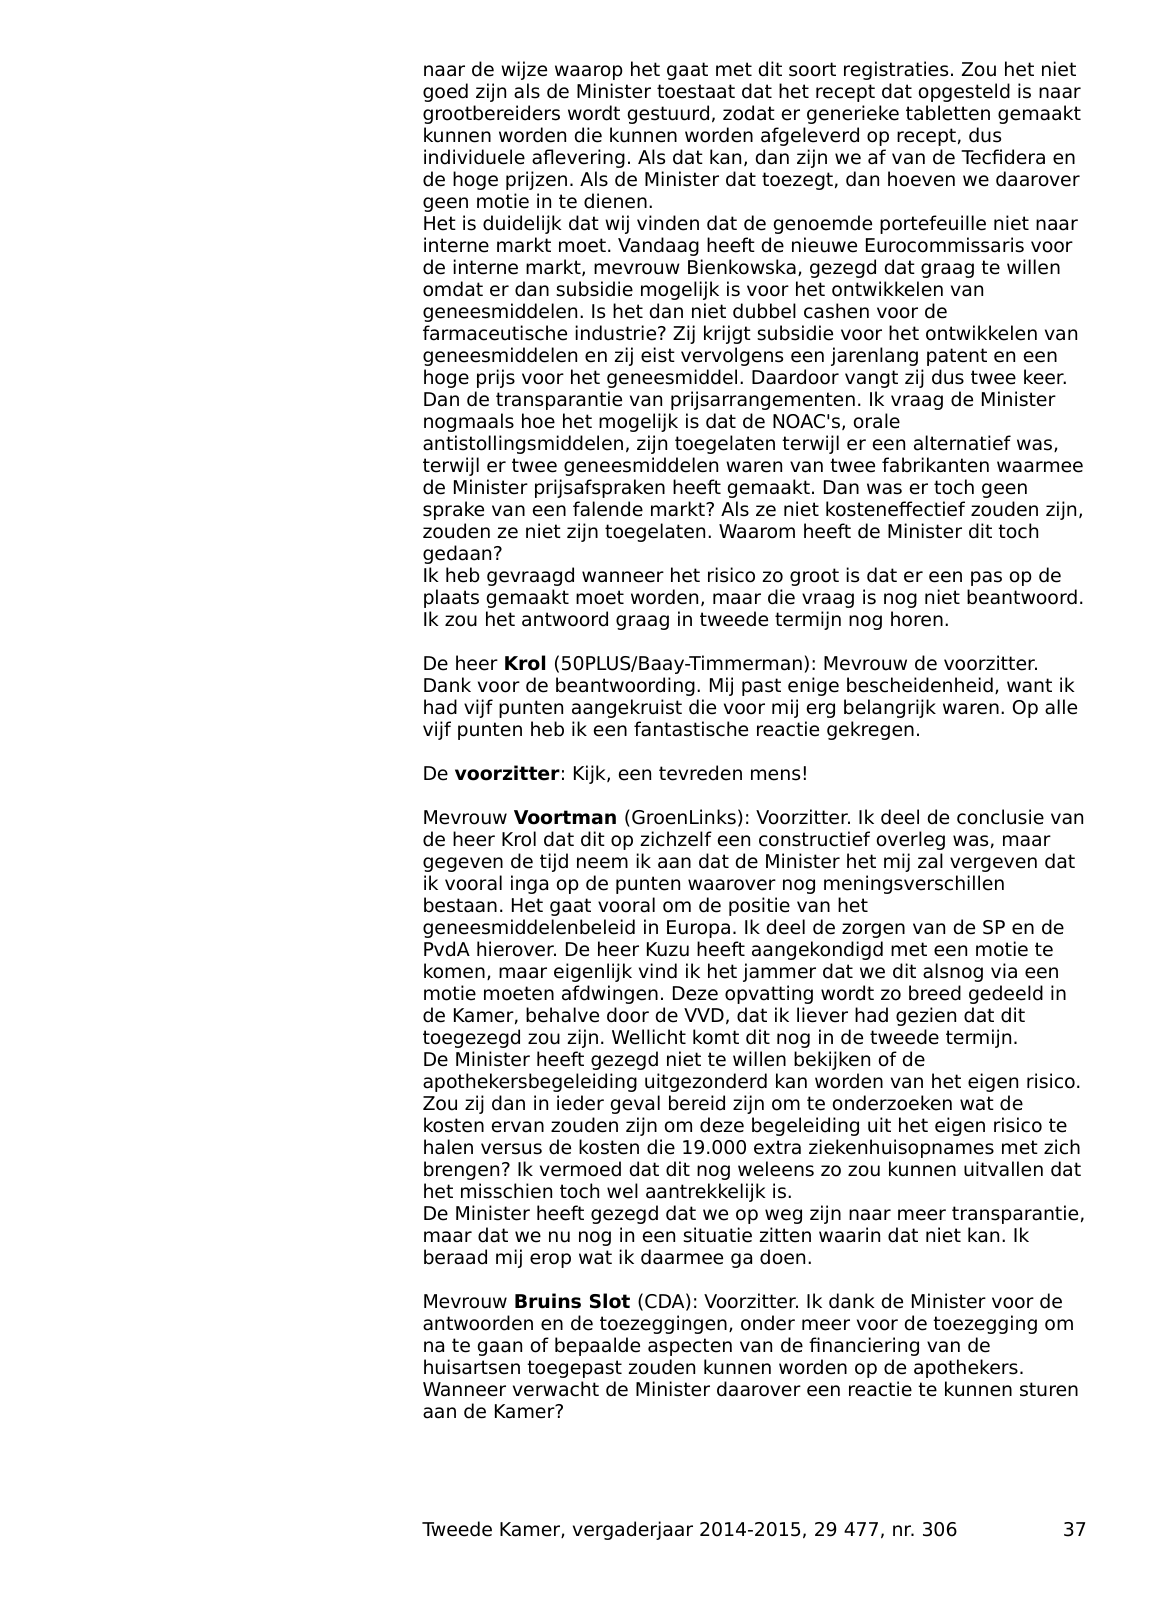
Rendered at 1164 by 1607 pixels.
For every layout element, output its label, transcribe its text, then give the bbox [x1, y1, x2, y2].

text De Minister heeft gezegd niet te willen bekijken of de apothekersbegeleiding uitgezonderd kan worden van het eigen risico. Zou zij dan in ieder geval bereid zijn om te onderzoeken wat de kosten ervan zouden zijn om deze begeleiding uit het eigen risico te halen versus de kosten die 19.000 extra ziekenhuisopnames met zich brengen? Ik vermoed dat dit nog weleens zo zou kunnen uitvallen dat het misschien toch wel aantrekkelijk is. [422, 1049, 1087, 1203]
text naar de wijze waarop het gaat met dit soort registraties. Zou het niet goed zijn als de Minister toestaat dat het recept dat opgesteld is naar grootbereiders wordt gestuurd, zodat er generieke tabletten gemaakt kunnen worden die kunnen worden afgeleverd op recept, dus individuele aflevering. Als dat kan, dan zijn we af van de Tecfidera en de hoge prijzen. Als de Minister dat toezegt, dan hoeven we daarover geen motie in te dienen. [422, 59, 1087, 213]
text De voorzitter: Kijk, een tevreden mens! [422, 763, 1087, 785]
text Ik heb gevraagd wanneer het risico zo groot is dat er een pas op de plaats gemaakt moet worden, maar die vraag is nog niet beantwoord. Ik zou het antwoord graag in tweede termijn nog horen. [422, 564, 1087, 631]
text De Minister heeft gezegd dat we op weg zijn naar meer transparantie, maar dat we nu nog in een situatie zitten waarin dat niet kan. Ik beraad mij erop wat ik daarmee ga doen. [422, 1203, 1087, 1268]
text Mevrouw Bruins Slot (CDA): Voorzitter. Ik dank de Minister voor de antwoorden en de toezeggingen, onder meer voor de toezegging om na te gaan of bepaalde aspecten van de financiering van de huisartsen toegepast zouden kunnen worden op de apothekers. Wanneer verwacht de Minister daarover een reactie te kunnen sturen aan de Kamer? [422, 1291, 1087, 1423]
text Dan de transparantie van prijsarrangementen. Ik vraag de Minister nogmaals hoe het mogelijk is dat de NOAC's, orale antistollingsmiddelen, zijn toegelaten terwijl er een alternatief was, terwijl er twee geneesmiddelen waren van twee fabrikanten waarmee de Minister prijsafspraken heeft gemaakt. Dan was er toch geen sprake van een falende markt? Als ze niet kosteneffectief zouden zijn, zouden ze niet zijn toegelaten. Waarom heeft de Minister dit toch gedaan? [422, 389, 1087, 564]
text De heer Krol (50PLUS/Baay-Timmerman): Mevrouw de voorzitter. Dank voor de beantwoording. Mij past enige bescheidenheid, want ik had vijf punten aangekruist die voor mij erg belangrijk waren. Op alle vijf punten heb ik een fantastische reactie gekregen. [422, 653, 1087, 741]
text Het is duidelijk dat wij vinden dat de genoemde portefeuille niet naar interne markt moet. Vandaag heeft de nieuwe Eurocommissaris voor de interne markt, mevrouw Bienkowska, gezegd dat graag te willen omdat er dan subsidie mogelijk is voor het ontwikkelen van geneesmiddelen. Is het dan niet dubbel cashen voor de farmaceutische industrie? Zij krijgt subsidie voor het ontwikkelen van geneesmiddelen en zij eist vervolgens een jarenlang patent en een hoge prijs voor het geneesmiddel. Daardoor vangt zij dus twee keer. [422, 213, 1087, 389]
text Mevrouw Voortman (GroenLinks): Voorzitter. Ik deel de conclusie van de heer Krol dat dit op zichzelf een constructief overleg was, maar gegeven de tijd neem ik aan dat de Minister het mij zal vergeven dat ik vooral inga op de punten waarover nog meningsverschillen bestaan. Het gaat vooral om de positie van het geneesmiddelenbeleid in Europa. Ik deel de zorgen van de SP en de PvdA hierover. De heer Kuzu heeft aangekondigd met een motie te komen, maar eigenlijk vind ik het jammer dat we dit alsnog via een motie moeten afdwingen. Deze opvatting wordt zo breed gedeeld in de Kamer, behalve door de VVD, dat ik liever had gezien dat dit toegezegd zou zijn. Wellicht komt dit nog in de tweede termijn. [422, 807, 1087, 1049]
